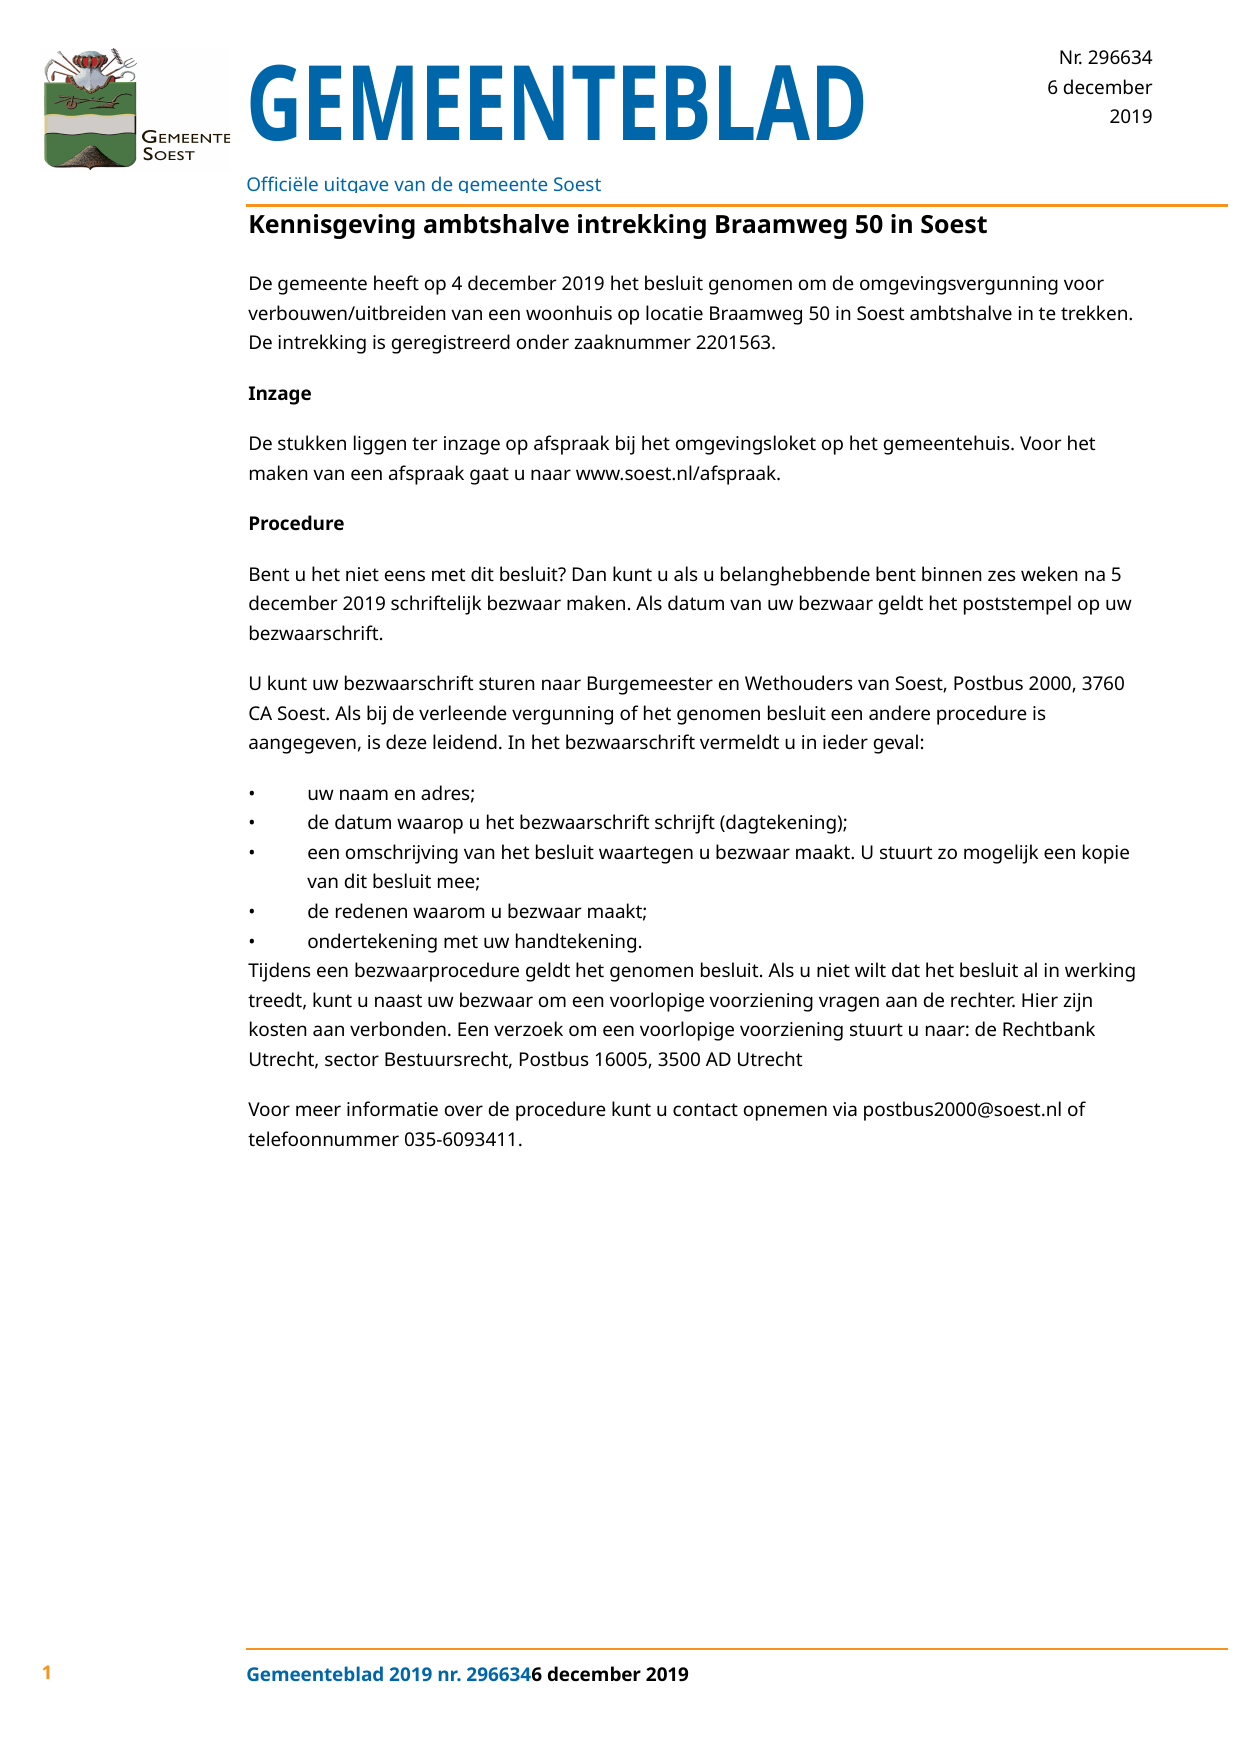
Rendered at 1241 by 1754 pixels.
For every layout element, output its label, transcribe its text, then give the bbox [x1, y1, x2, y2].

list uw naam en adres; [248, 780, 1152, 806]
text U kunt uw bezwaarschrift sturen naar Burgemeester en Wethouders van Soest, Postbus 2000, 3760 CA Soest. Als bij de verleende vergunning of het genomen besluit een andere procedure is aangegeven, is deze leidend. In het bezwaarschrift vermeldt u in ieder geval: [248, 670, 1152, 755]
text Procedure [248, 510, 1152, 536]
text De stukken liggen ter inzage op afspraak bij het omgevingsloket op het gemeentehuis. Voor het maken van een afspraak gaat u naar www.soest.nl/afspraak. [248, 430, 1152, 486]
text Tijdens een bezwaarprocedure geldt het genomen besluit. Als u niet wilt dat het besluit al in werking treedt, kunt u naast uw bezwaar om een voorlopige voorziening vragen aan de rechter. Hier zijn kosten aan verbonden. Een verzoek om een voorlopige voorziening stuurt u naar: de Rechtbank Utrecht, sector Bestuursrecht, Postbus 16005, 3500 AD Utrecht [248, 957, 1152, 1072]
text Inzage [248, 380, 1152, 406]
text De gemeente heeft op 4 december 2019 het besluit genomen om de omgevingsvergunning voor verbouwen/uitbreiden van een woonhuis op locatie Braamweg 50 in Soest ambtshalve in te trekken. De intrekking is geregistreerd onder zaaknummer 2201563. [248, 270, 1152, 355]
list de datum waarop u het bezwaarschrift schrijft (dagtekening); [248, 809, 1152, 835]
list een omschrijving van het besluit waartegen u bezwaar maakt. U stuurt zo mogelijk een kopie van dit besluit mee; [248, 839, 1152, 894]
text Voor meer informatie over de procedure kunt u contact opnemen via postbus2000@soest.nl of telefoonnummer 035-6093411. [248, 1097, 1152, 1152]
list de redenen waarom u bezwaar maakt; [248, 898, 1152, 924]
list ondertekening met uw handtekening. [248, 928, 1152, 953]
picture [41, 47, 231, 172]
text Kennisgeving ambtshalve intrekking Braamweg 50 in Soest [248, 207, 1152, 241]
text Bent u het niet eens met dit besluit? Dan kunt u als u belanghebbende bent binnen zes weken na 5 december 2019 schriftelijk bezwaar maken. Als datum van uw bezwaar geldt het poststempel op uw bezwaarschrift. [248, 561, 1152, 646]
